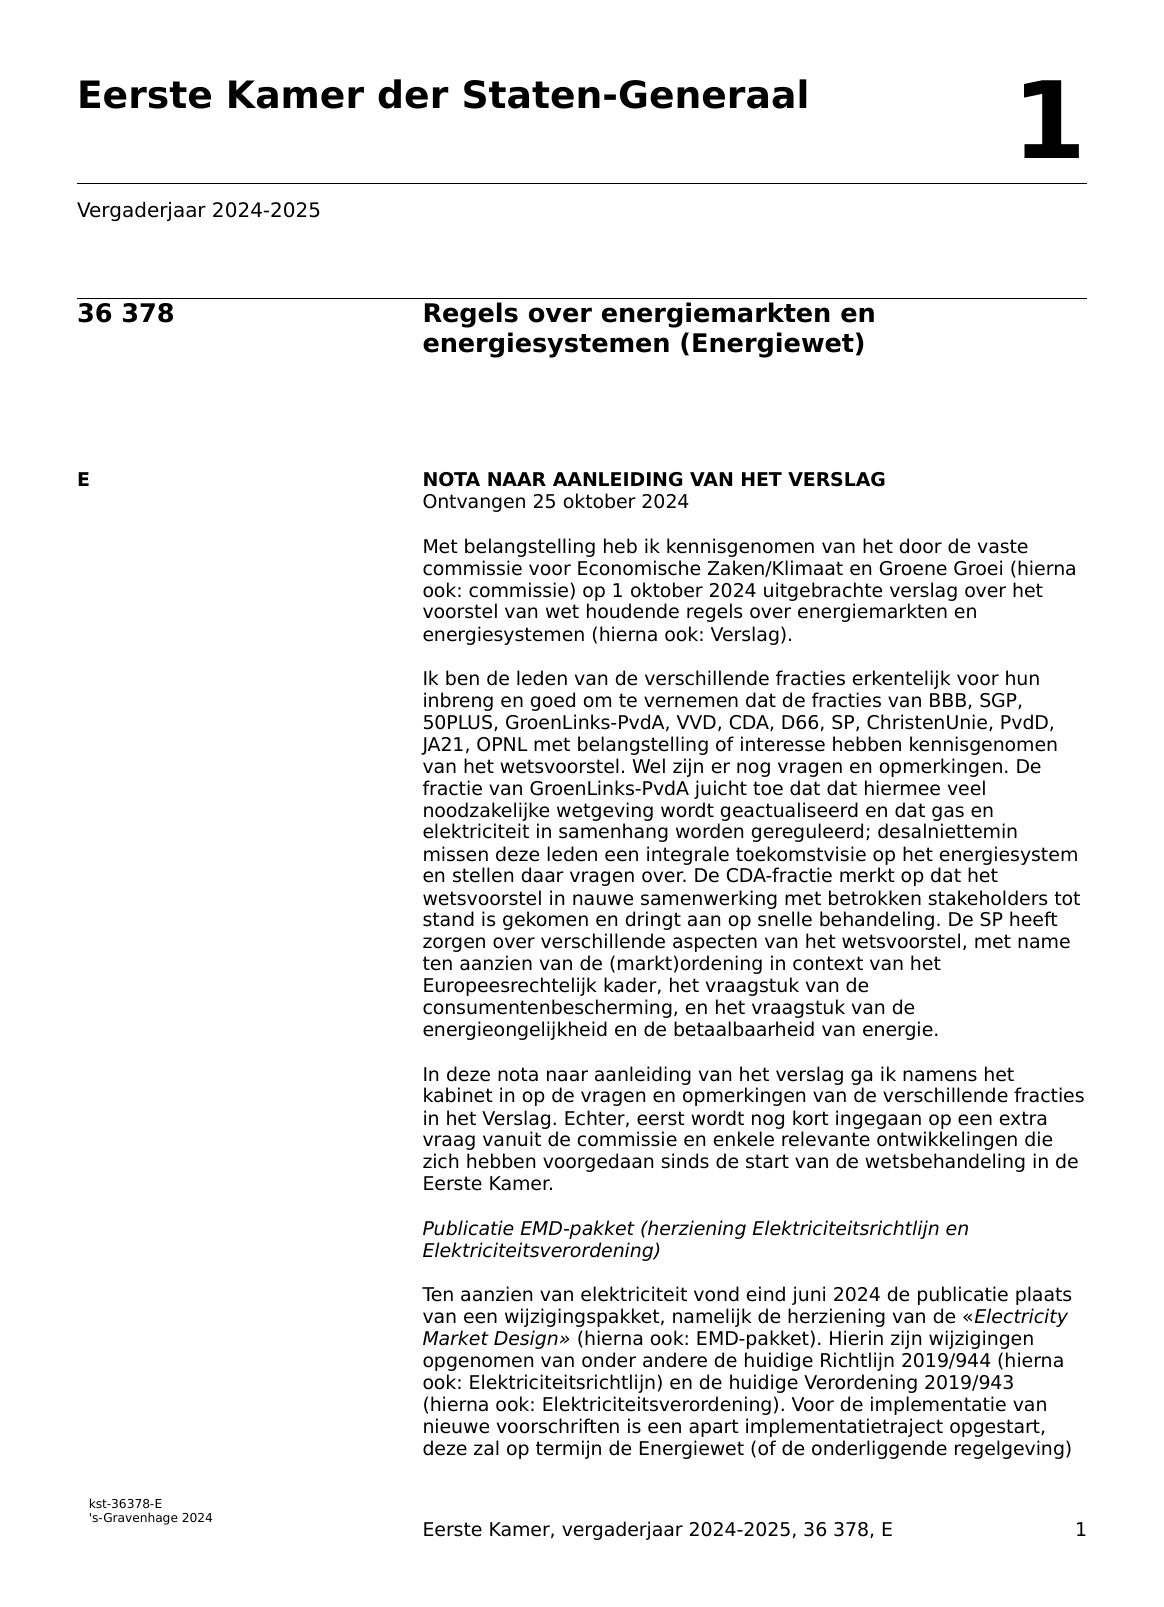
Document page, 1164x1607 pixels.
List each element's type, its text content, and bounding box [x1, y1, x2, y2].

table_cell Vergaderjaar 2024-2025 [77, 184, 1087, 298]
text In deze nota naar aanleiding van het verslag ga ik namens het kabinet in op de vragen en opmerkingen van de verschillende fracties in het Verslag. Echter, eerst wordt nog kort ingegaan op een extra vraag vanuit de commissie en enkele relevante ontwikkelingen die zich hebben voorgedaan sinds de start van de wetsbehandeling in de Eerste Kamer. [422, 1063, 1087, 1195]
table_header 1 [886, 59, 1087, 183]
text kst-36378-E [88, 1497, 323, 1511]
text 's-Gravenhage 2024 [88, 1511, 323, 1525]
subtitle E NOTA NAAR AANLEIDING VAN HET VERSLAG [77, 469, 1087, 491]
text Ten aanzien van elektriciteit vond eind juni 2024 de publicatie plaats van een wijzigingspakket, namelijk de herziening van de «Electricity Market Design» (hierna ook: EMD-pakket). Hierin zijn wijzigingen opgenomen van onder andere de huidige Richtlijn 2019/944 (hierna ook: Elektriciteitsrichtlijn) en de huidige Verordening 2019/943 (hierna ook: Elektriciteitsverordening). Voor de implementatie van nieuwe voorschriften is een apart implementatietraject opgestart, deze zal op termijn de Energiewet (of de onderliggende regelgeving) [422, 1284, 1087, 1459]
subtitle Publicatie EMD-pakket (herziening Elektriciteitsrichtlijn en Elektriciteitsverordening) [422, 1217, 1087, 1261]
text Ik ben de leden van de verschillende fracties erkentelijk voor hun inbreng en goed om te vernemen dat de fracties van BBB, SGP, 50PLUS, GroenLinks-PvdA, VVD, CDA, D66, SP, ChristenUnie, PvdD, JA21, OPNL met belangstelling of interesse hebben kennisgenomen van het wetsvoorstel. Wel zijn er nog vragen en opmerkingen. De fractie van GroenLinks-PvdA juicht toe dat dat hiermee veel noodzakelijke wetgeving wordt geactualiseerd en dat gas en elektriciteit in samenhang worden gereguleerd; desalniettemin missen deze leden een integrale toekomstvisie op het energiesystem en stellen daar vragen over. De CDA-fractie merkt op dat het wetsvoorstel in nauwe samenwerking met betrokken stakeholders tot stand is gekomen en dringt aan op snelle behandeling. De SP heeft zorgen over verschillende aspecten van het wetsvoorstel, met name ten aanzien van de (markt)ordening in context van het Europeesrechtelijk kader, het vraagstuk van de consumentenbescherming, en het vraagstuk van de energieongelijkheid en de betaalbaarheid van energie. [422, 668, 1087, 1041]
subtitle 36 378 Regels over energiemarkten en energiesystemen (Energiewet) [77, 299, 1087, 358]
table_header Eerste Kamer der Staten-Generaal [77, 59, 886, 183]
text Ontvangen 25 oktober 2024 [422, 491, 1087, 513]
text Met belangstelling heb ik kennisgenomen van het door de vaste commissie voor Economische Zaken/Klimaat en Groene Groei (hierna ook: commissie) op 1 oktober 2024 uitgebrachte verslag over het voorstel van wet houdende regels over energiemarkten en energiesystemen (hierna ook: Verslag). [422, 536, 1087, 645]
